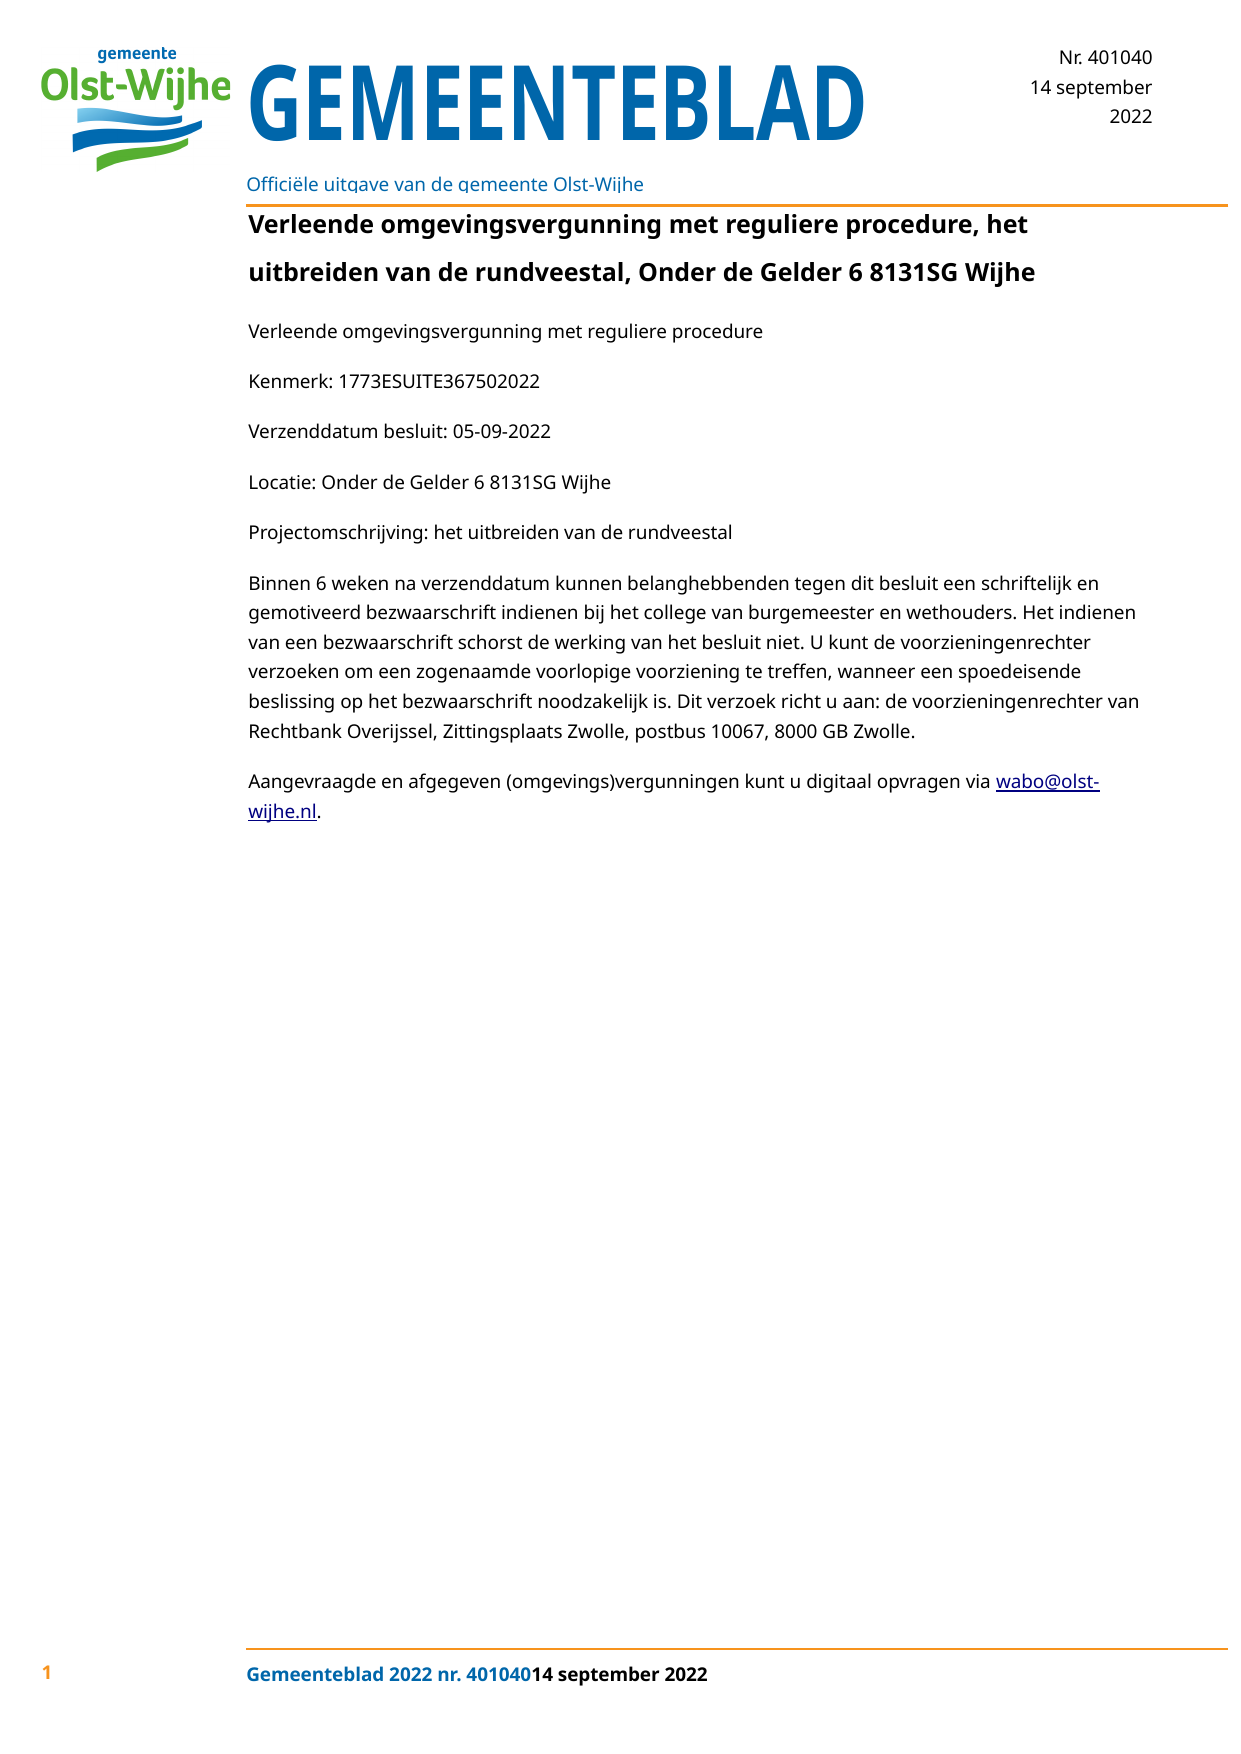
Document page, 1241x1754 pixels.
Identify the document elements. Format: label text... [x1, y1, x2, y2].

text Aangevraagde en afgegeven (omgevings)vergunningen kunt u digitaal opvragen via wabo@olst-wijhe.nl. [248, 768, 1152, 824]
text Verleende omgevingsvergunning met reguliere procedure, het uitbreiden van de rundveestal, Onder de Gelder 6 8131SG Wijhe [248, 207, 1152, 288]
text Binnen 6 weken na verzenddatum kunnen belanghebbenden tegen dit besluit een schriftelijk en gemotiveerd bezwaarschrift indienen bij het college van burgemeester en wethouders. Het indienen van een bezwaarschrift schorst de werking van het besluit niet. U kunt de voorzieningenrechter verzoeken om een zogenaamde voorlopige voorziening te treffen, wanneer een spoedeisende beslissing op het bezwaarschrift noodzakelijk is. Dit verzoek richt u aan: de voorzieningenrechter van Rechtbank Overijssel, Zittingsplaats Zwolle, postbus 10067, 8000 GB Zwolle. [248, 570, 1152, 744]
text Projectomschrijving: het uitbreiden van de rundveestal [248, 519, 1152, 545]
text Kenmerk: 1773ESUITE367502022 [248, 368, 1152, 394]
text Verleende omgevingsvergunning met reguliere procedure [248, 318, 1152, 344]
text Verzenddatum besluit: 05-09-2022 [248, 419, 1152, 444]
text Locatie: Onder de Gelder 6 8131SG Wijhe [248, 469, 1152, 495]
picture [41, 47, 231, 172]
